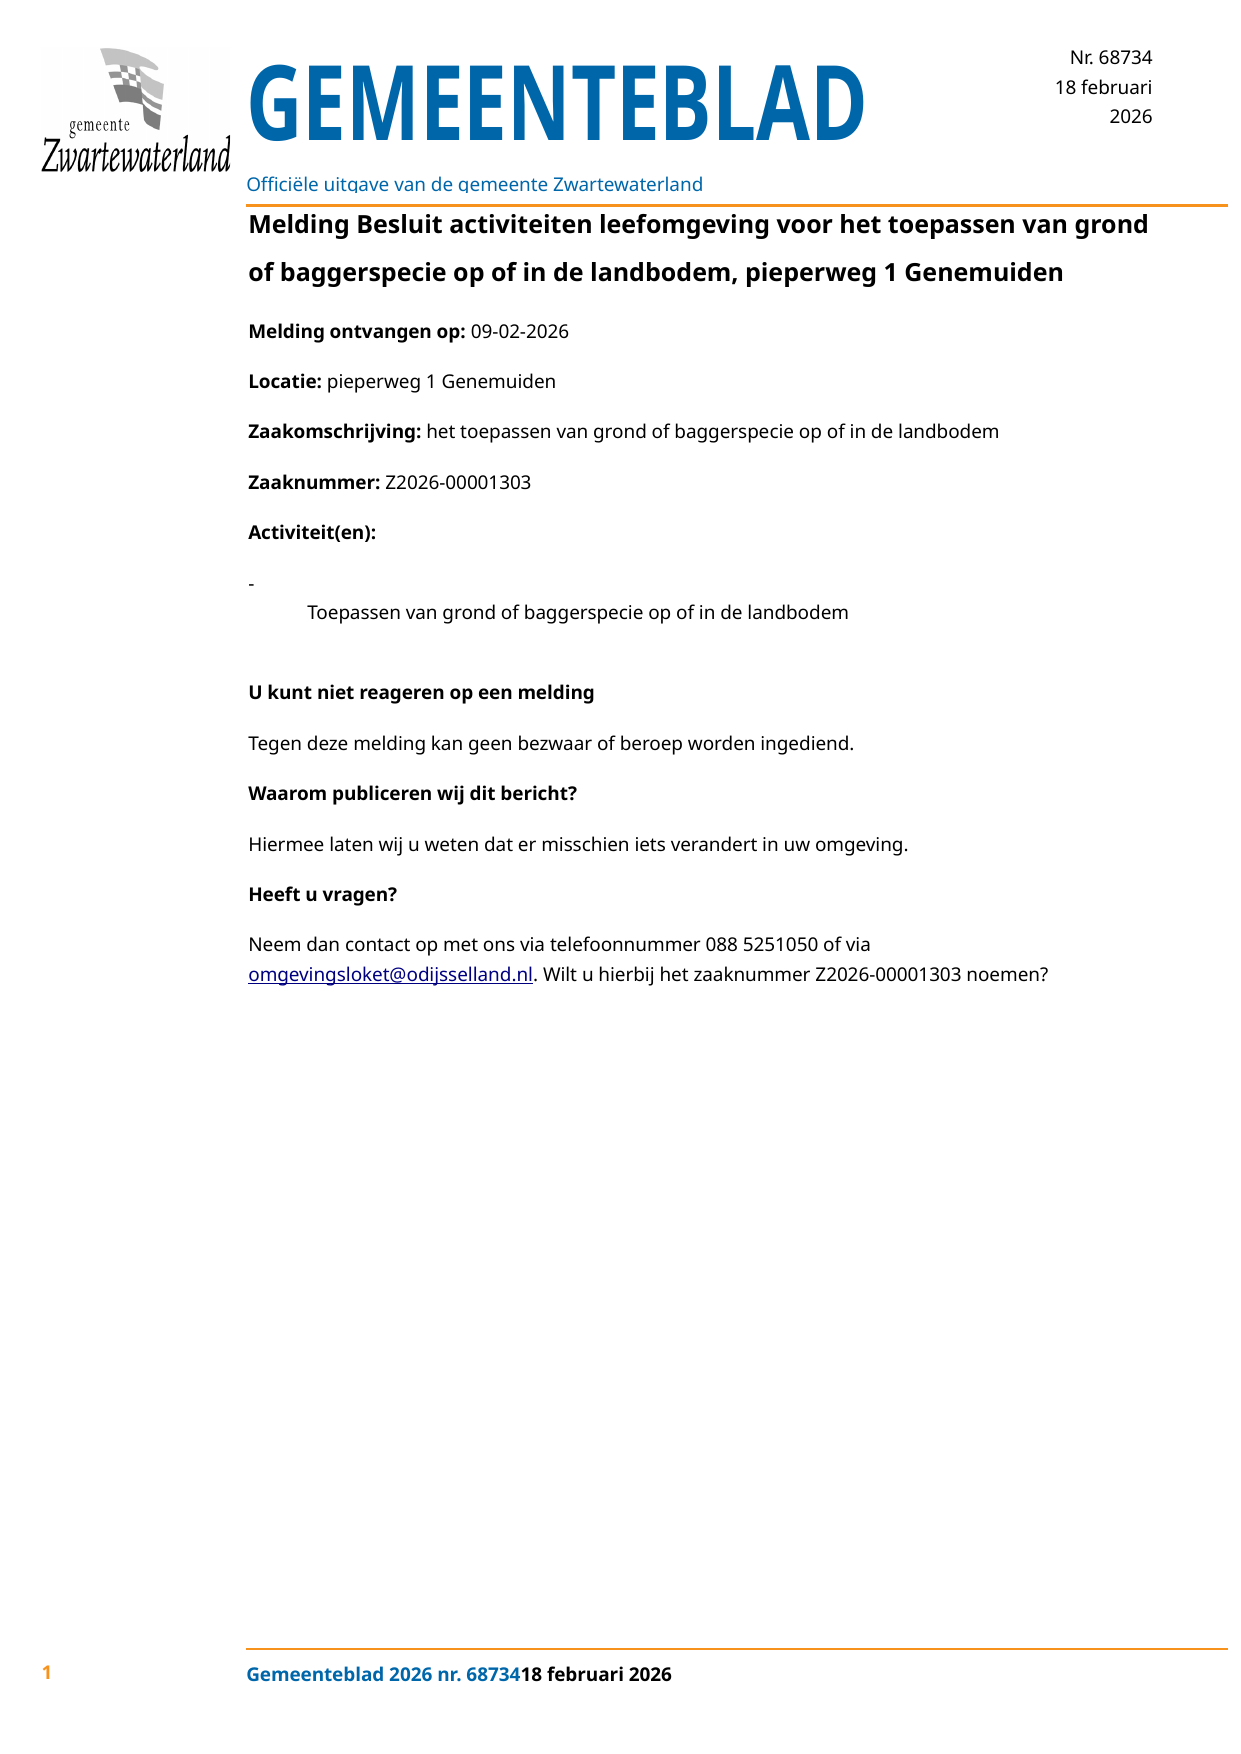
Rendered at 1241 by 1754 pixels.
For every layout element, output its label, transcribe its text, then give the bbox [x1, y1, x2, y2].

text Neem dan contact op met ons via telefoonnummer 088 5251050 of via omgevingsloket@odijsselland.nl. Wilt u hierbij het zaaknummer Z2026-00001303 noemen? [248, 932, 1152, 987]
picture [41, 47, 231, 172]
list Toepassen van grond of baggerspecie op of in de landbodem [248, 599, 1152, 625]
text Locatie: pieperweg 1 Genemuiden [248, 368, 1152, 394]
text Melding ontvangen op: 09-02-2026 [248, 318, 1152, 344]
text Melding Besluit activiteiten leefomgeving voor het toepassen van grond of baggerspecie op of in de landbodem, pieperweg 1 Genemuiden [248, 207, 1152, 288]
text Waarom publiceren wij dit bericht? [248, 780, 1152, 806]
text Zaaknummer: Z2026-00001303 [248, 469, 1152, 495]
text Tegen deze melding kan geen bezwaar of beroep worden ingediend. [248, 730, 1152, 756]
text U kunt niet reageren op een melding [248, 679, 1152, 705]
text Heeft u vragen? [248, 881, 1152, 907]
text Hiermee laten wij u weten dat er misschien iets verandert in uw omgeving. [248, 831, 1152, 857]
text Activiteit(en): [248, 519, 1152, 545]
text Zaakomschrijving: het toepassen van grond of baggerspecie op of in de landbodem [248, 419, 1152, 444]
